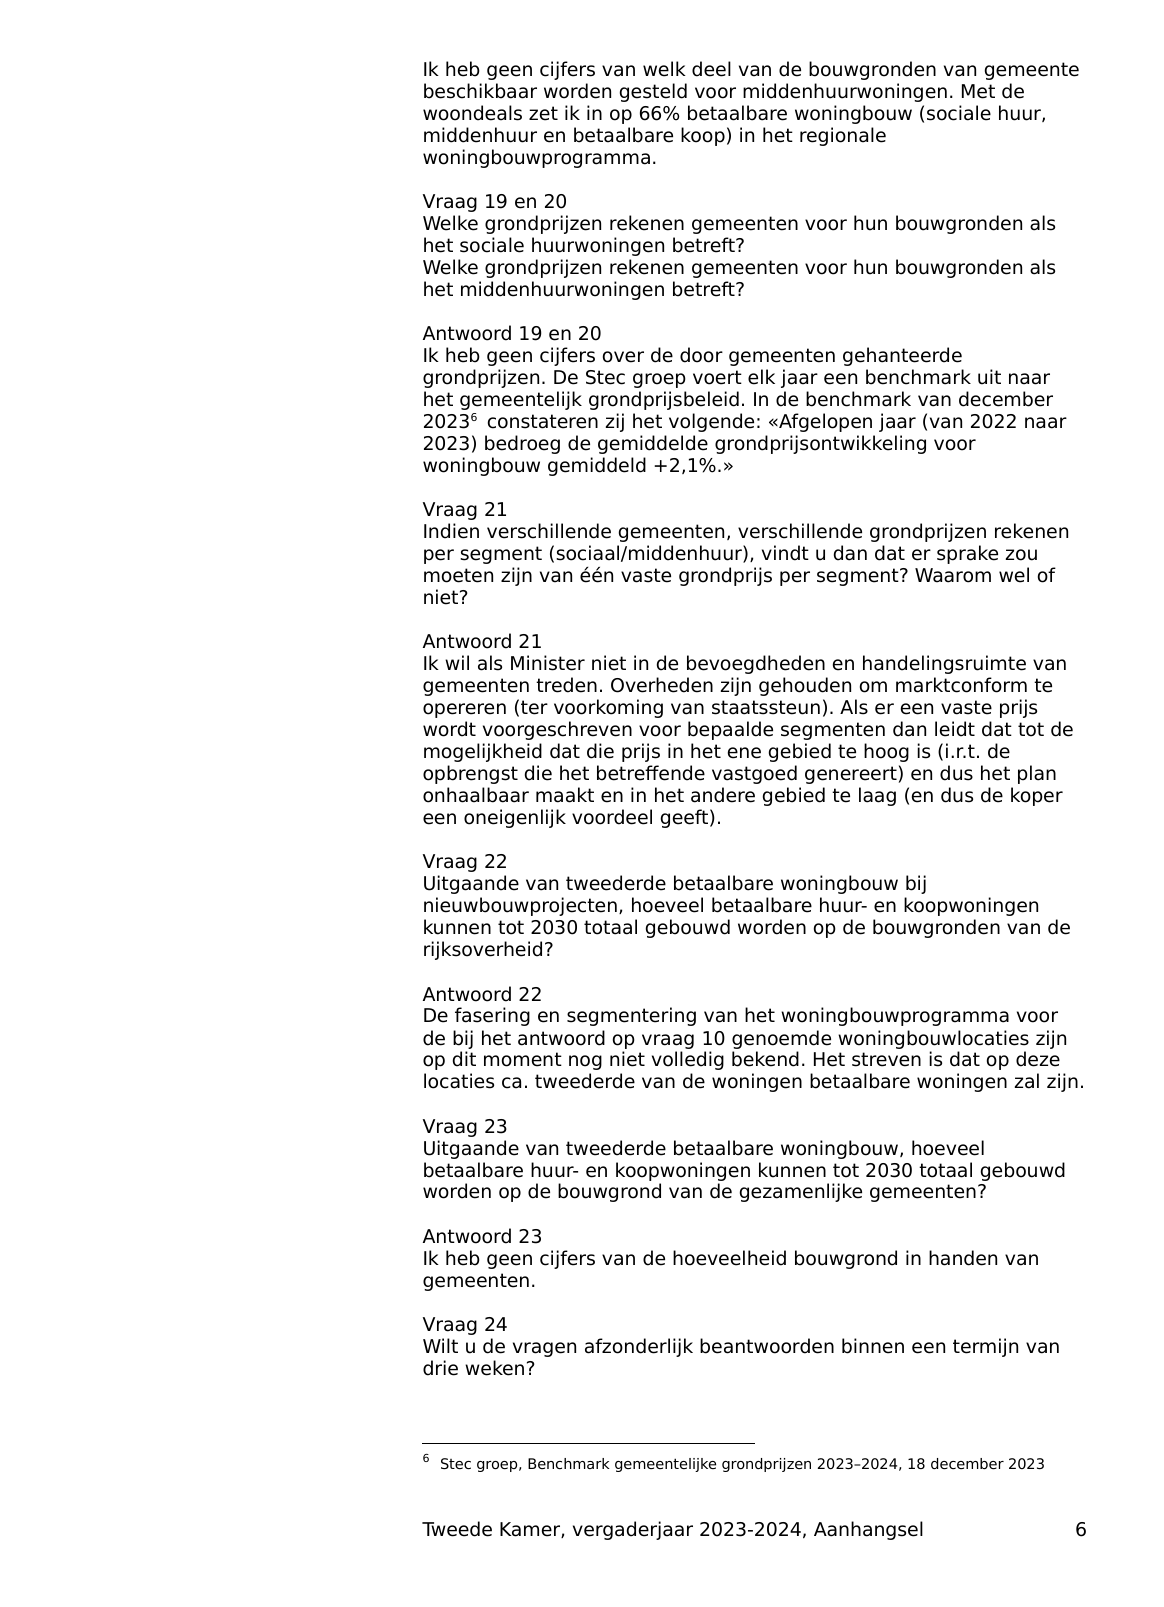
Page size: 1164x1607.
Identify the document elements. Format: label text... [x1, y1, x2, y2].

text Wilt u de vragen afzonderlijk beantwoorden binnen een termijn van drie weken? [422, 1336, 1087, 1380]
text Ik wil als Minister niet in de bevoegdheden en handelingsruimte van gemeenten treden. Overheden zijn gehouden om marktconform te opereren (ter voorkoming van staatssteun). Als er een vaste prijs wordt voorgeschreven voor bepaalde segmenten dan leidt dat tot de mogelijkheid dat die prijs in het ene gebied te hoog is (i.r.t. de opbrengst die het betreffende vastgoed genereert) en dus het plan onhaalbaar maakt en in het andere gebied te laag (en dus de koper een oneigenlijk voordeel geeft). [422, 653, 1087, 829]
text Antwoord 23 [422, 1226, 1087, 1248]
text Antwoord 19 en 20 [422, 323, 1087, 345]
text Uitgaande van tweederde betaalbare woningbouw bij nieuwbouwprojecten, hoeveel betaalbare huur- en koopwoningen kunnen tot 2030 totaal gebouwd worden op de bouwgronden van de rijksoverheid? [422, 873, 1087, 961]
text Welke grondprijzen rekenen gemeenten voor hun bouwgronden als het middenhuurwoningen betreft? [422, 257, 1087, 301]
text Antwoord 21 [422, 631, 1087, 653]
text Ik heb geen cijfers van welk deel van de bouwgronden van gemeente beschikbaar worden gesteld voor middenhuurwoningen. Met de woondeals zet ik in op 66% betaalbare woningbouw (sociale huur, middenhuur en betaalbare koop) in het regionale woningbouwprogramma. [422, 59, 1087, 169]
text Vraag 22 [422, 851, 1087, 873]
text Uitgaande van tweederde betaalbare woningbouw, hoeveel betaalbare huur- en koopwoningen kunnen tot 2030 totaal gebouwd worden op de bouwgrond van de gezamenlijke gemeenten? [422, 1137, 1087, 1203]
text Ik heb geen cijfers over de door gemeenten gehanteerde grondprijzen. De Stec groep voert elk jaar een benchmark uit naar het gemeentelijk grondprijsbeleid. In de benchmark van december 2023 constateren zij het volgende: «Afgelopen jaar (van 2022 naar 2023) bedroeg de gemiddelde grondprijsontwikkeling voor woningbouw gemiddeld +2,1%.» [422, 345, 1087, 477]
text Welke grondprijzen rekenen gemeenten voor hun bouwgronden als het sociale huurwoningen betreft? [422, 213, 1087, 257]
text Vraag 23 [422, 1116, 1087, 1137]
text Stec groep, Benchmark gemeentelijke grondprijzen 2023–2024, 18 december 2023 [422, 1452, 1087, 1474]
text Ik heb geen cijfers van de hoeveelheid bouwgrond in handen van gemeenten. [422, 1248, 1087, 1292]
text Antwoord 22 [422, 983, 1087, 1005]
text Vraag 24 [422, 1314, 1087, 1336]
text Vraag 19 en 20 [422, 191, 1087, 213]
text Indien verschillende gemeenten, verschillende grondprijzen rekenen per segment (sociaal/middenhuur), vindt u dan dat er sprake zou moeten zijn van één vaste grondprijs per segment? Waarom wel of niet? [422, 521, 1087, 609]
text De fasering en segmentering van het woningbouwprogramma voor de bij het antwoord op vraag 10 genoemde woningbouwlocaties zijn op dit moment nog niet volledig bekend. Het streven is dat op deze locaties ca. tweederde van de woningen betaalbare woningen zal zijn. [422, 1005, 1087, 1093]
text Vraag 21 [422, 499, 1087, 521]
